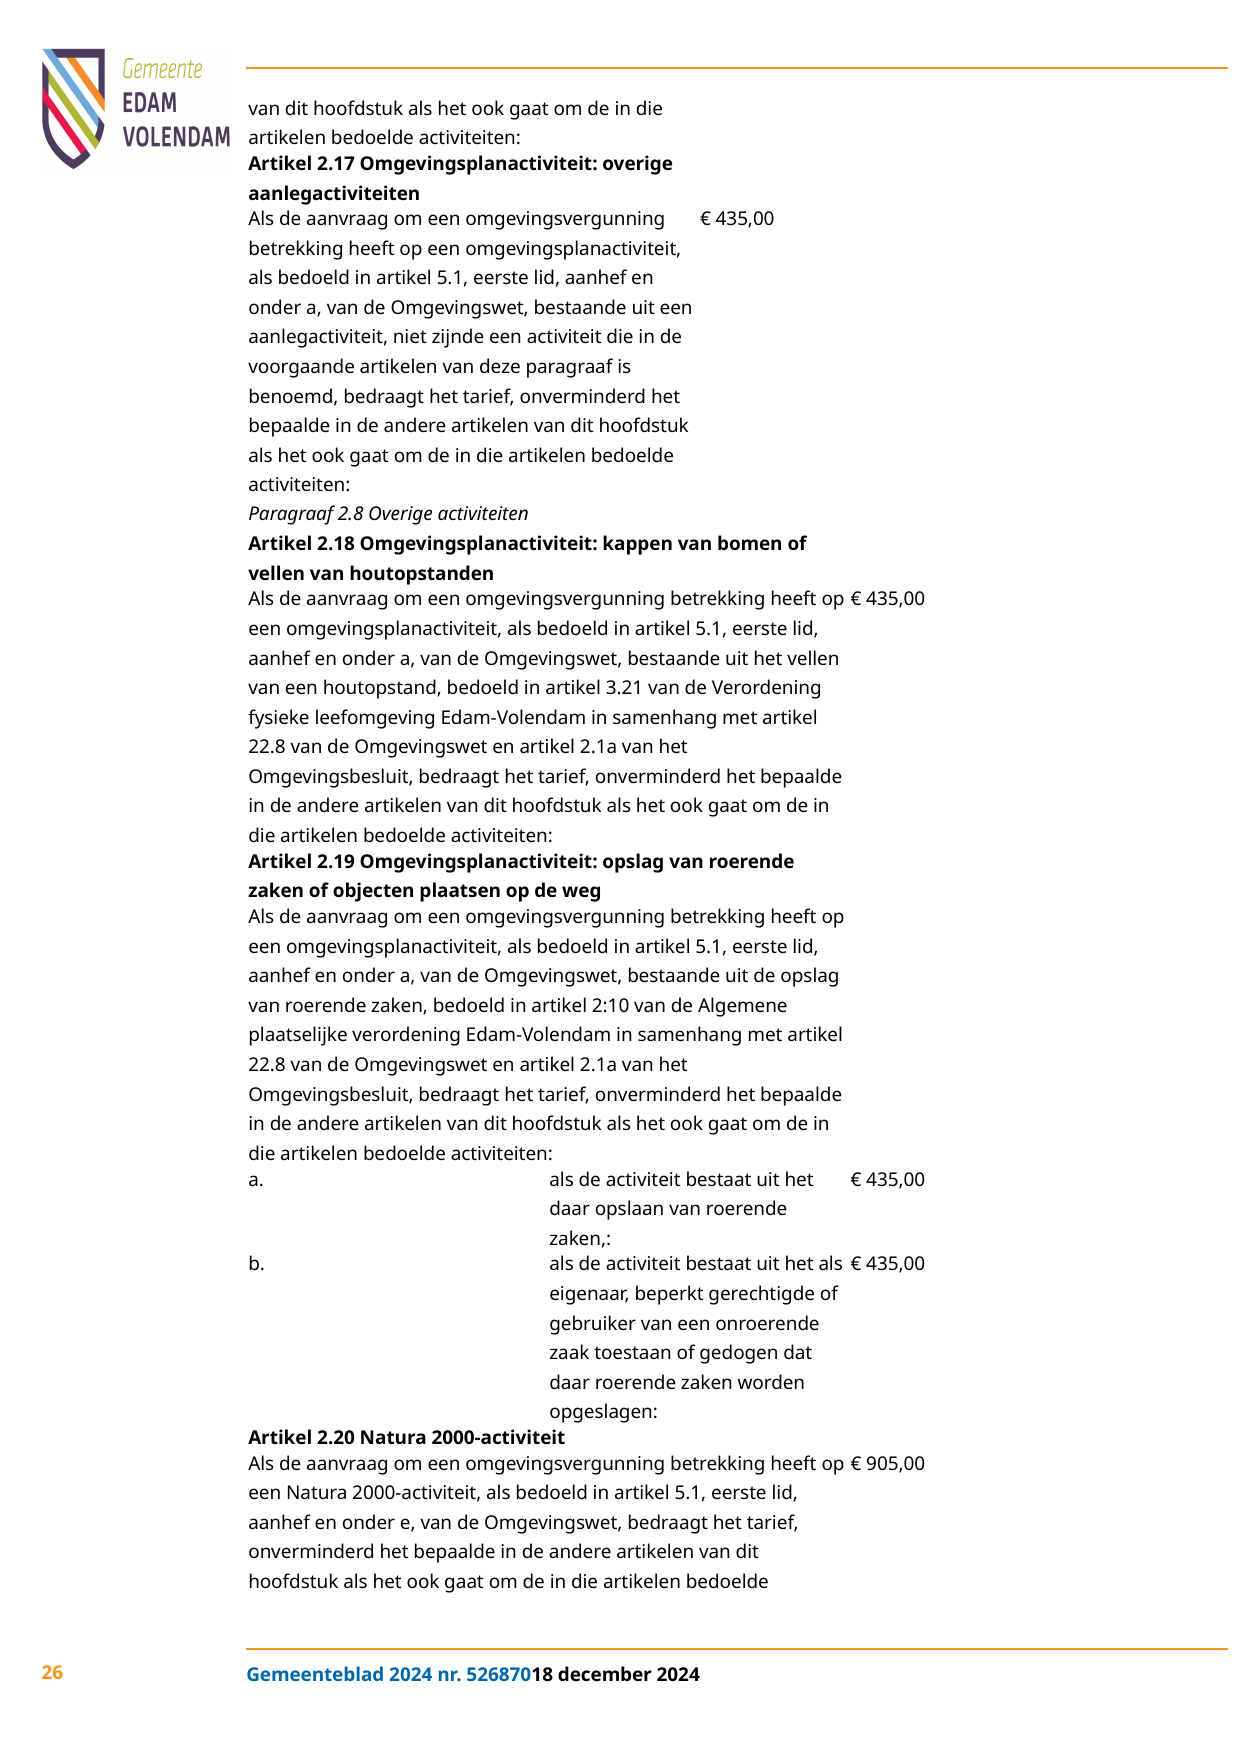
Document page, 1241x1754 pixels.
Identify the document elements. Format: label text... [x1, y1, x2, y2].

table_cell € 435,00 [700, 205, 1152, 497]
table_cell [850, 848, 1152, 903]
text Paragraaf 2.8 Overige activiteiten [248, 501, 1152, 526]
table_cell Als de aanvraag om een omgevingsvergunning betrekking heeft op een omgevingsplanactiviteit, als bedoeld in artikel 5.1, eerste lid, aanhef en onder a, van de Omgevingswet, bestaande uit de opslag van roerende zaken, bedoeld in artikel 2:10 van de Algemene plaatselijke verordening Edam-Volendam in samenhang met artikel 22.8 van de Omgevingswet en artikel 2.1a van het Omgevingsbesluit, bedraagt het tarief, onverminderd het bepaalde in de andere artikelen van dit hoofdstuk als het ook gaat om de in die artikelen bedoelde activiteiten: [248, 903, 850, 1166]
table_cell € 435,00 [850, 1166, 1152, 1251]
table_cell als de activiteit bestaat uit het daar opslaan van roerende zaken,: [549, 1166, 850, 1251]
picture [41, 47, 231, 172]
table_header Artikel 2.18 Omgevingsplanactiviteit: kappen van bomen of vellen van houtopstanden [248, 530, 850, 586]
table_cell € 435,00 [850, 1251, 1152, 1424]
table_cell [700, 150, 1152, 205]
table_cell a. [248, 1166, 549, 1251]
table_cell Als de aanvraag om een omgevingsvergunning betrekking heeft op een omgevingsplanactiviteit, als bedoeld in artikel 5.1, eerste lid, aanhef en onder a, van de Omgevingswet, bestaande uit een aanlegactiviteit, niet zijnde een activiteit die in de voorgaande artikelen van deze paragraaf is benoemd, bedraagt het tarief, onverminderd het bepaalde in de andere artikelen van dit hoofdstuk als het ook gaat om de in die artikelen bedoelde activiteiten: [248, 205, 700, 497]
table_cell Artikel 2.19 Omgevingsplanactiviteit: opslag van roerende zaken of objecten plaatsen op de weg [248, 848, 850, 903]
table_cell Artikel 2.17 Omgevingsplanactiviteit: overige aanlegactiviteiten [248, 150, 700, 205]
table_cell Als de aanvraag om een omgevingsvergunning betrekking heeft op een omgevingsplanactiviteit, als bedoeld in artikel 5.1, eerste lid, aanhef en onder a, van de Omgevingswet, bestaande uit het vellen van een houtopstand, bedoeld in artikel 3.21 van de Verordening fysieke leefomgeving Edam-Volendam in samenhang met artikel 22.8 van de Omgevingswet en artikel 2.1a van het Omgevingsbesluit, bedraagt het tarief, onverminderd het bepaalde in de andere artikelen van dit hoofdstuk als het ook gaat om de in die artikelen bedoelde activiteiten: [248, 586, 850, 848]
table_cell € 905,00 [850, 1450, 1152, 1594]
table_cell van dit hoofdstuk als het ook gaat om de in die artikelen bedoelde activiteiten: [248, 95, 700, 150]
table_cell b. [248, 1251, 549, 1424]
table_cell als de activiteit bestaat uit het als eigenaar, beperkt gerechtigde of gebruiker van een onroerende zaak toestaan of gedogen dat daar roerende zaken worden opgeslagen: [549, 1251, 850, 1424]
table_cell Als de aanvraag om een omgevingsvergunning betrekking heeft op een Natura 2000-activiteit, als bedoeld in artikel 5.1, eerste lid, aanhef en onder e, van de Omgevingswet, bedraagt het tarief, onverminderd het bepaalde in de andere artikelen van dit hoofdstuk als het ook gaat om de in die artikelen bedoelde [248, 1450, 850, 1594]
table_cell [850, 903, 1152, 1166]
table_cell [700, 95, 1152, 150]
table_cell € 435,00 [850, 586, 1152, 848]
table_header [850, 530, 1152, 586]
table_cell [850, 1424, 1152, 1450]
table_cell Artikel 2.20 Natura 2000-activiteit [248, 1424, 850, 1450]
